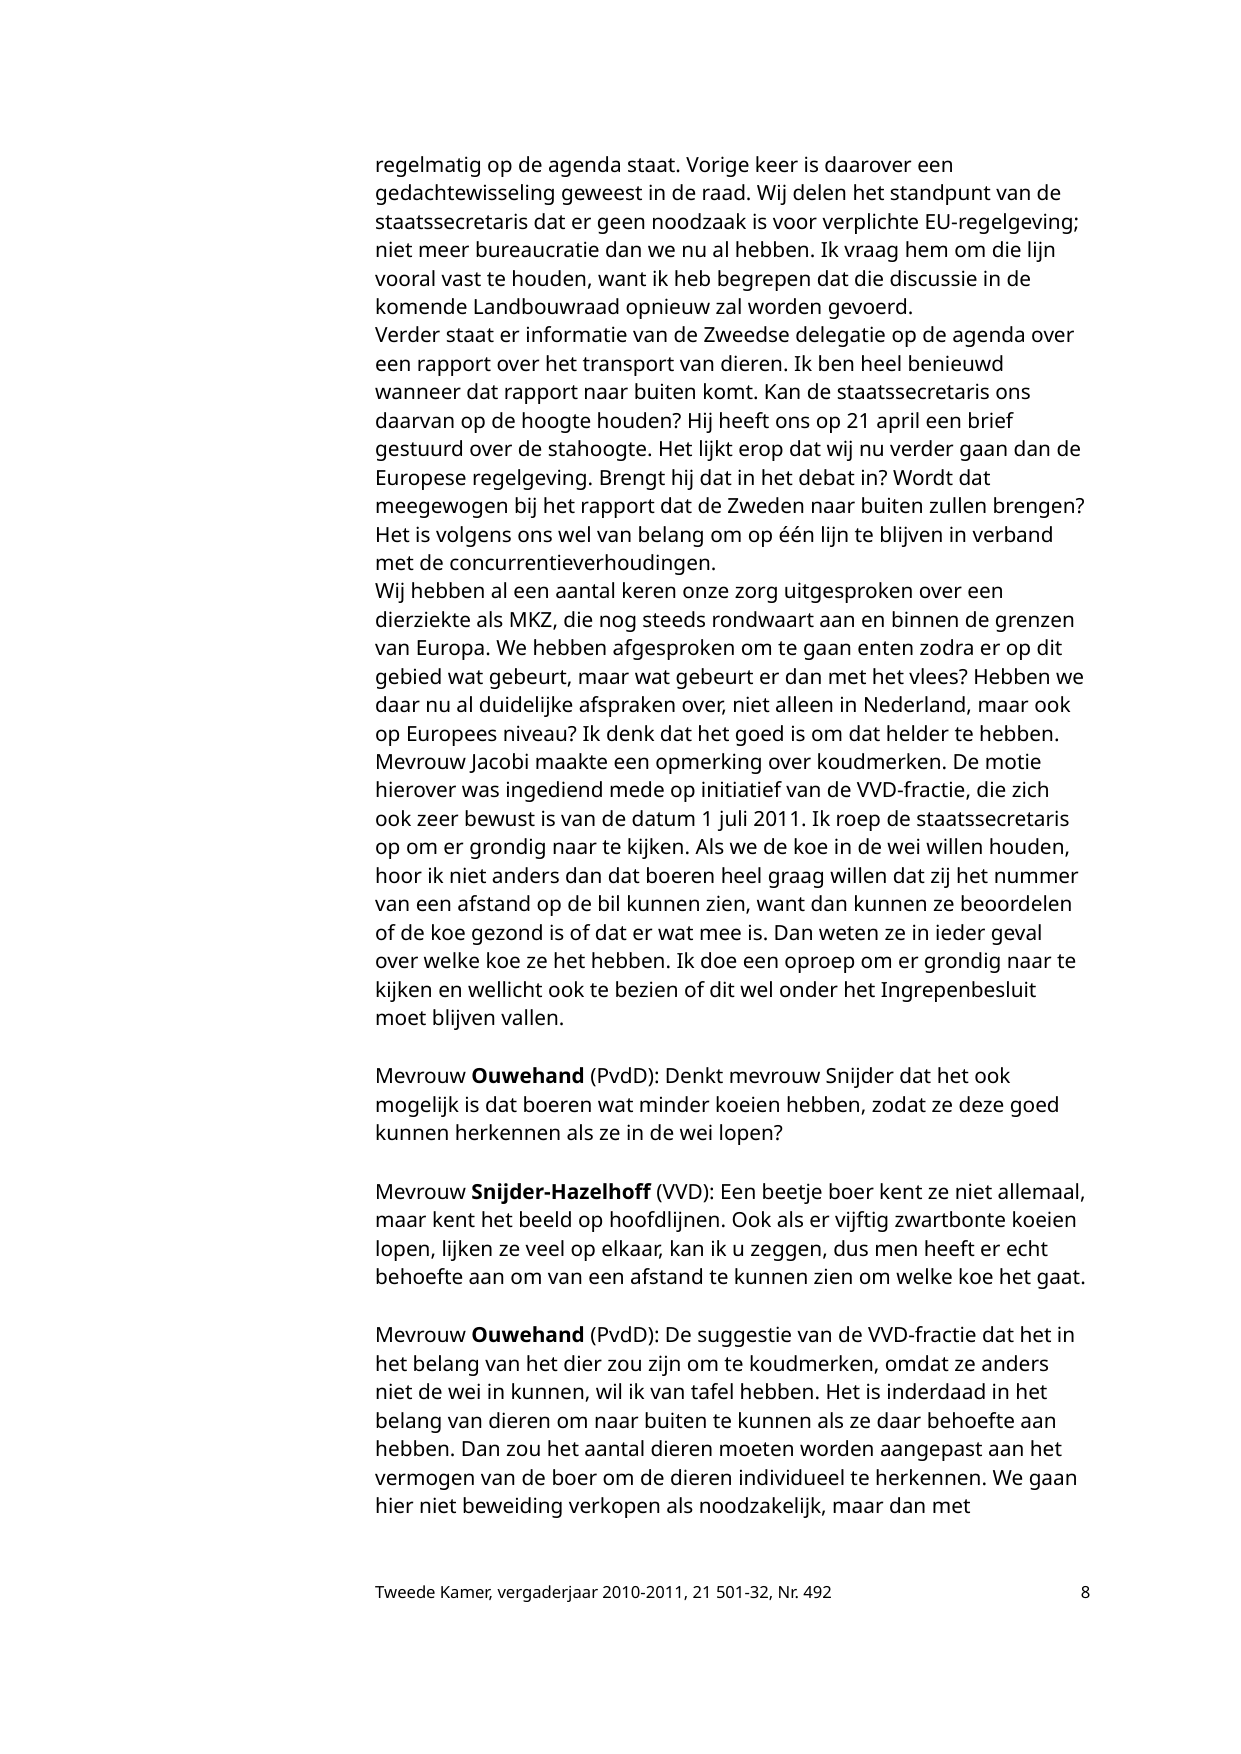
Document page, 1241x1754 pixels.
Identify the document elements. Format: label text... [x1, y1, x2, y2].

text Mevrouw Ouwehand (PvdD): De suggestie van de VVD-fractie dat het in het belang van het dier zou zijn om te koudmerken, omdat ze anders niet de wei in kunnen, wil ik van tafel hebben. Het is inderdaad in het belang van dieren om naar buiten te kunnen als ze daar behoefte aan hebben. Dan zou het aantal dieren moeten worden aangepast aan het vermogen van de boer om de dieren individueel te herkennen. We gaan hier niet beweiding verkopen als noodzakelijk, maar dan met [375, 1321, 1090, 1520]
text Verder staat er informatie van de Zweedse delegatie op de agenda over een rapport over het transport van dieren. Ik ben heel benieuwd wanneer dat rapport naar buiten komt. Kan de staatssecretaris ons daarvan op de hoogte houden? Hij heeft ons op 21 april een brief gestuurd over de stahoogte. Het lijkt erop dat wij nu verder gaan dan de Europese regelgeving. Brengt hij dat in het debat in? Wordt dat meegewogen bij het rapport dat de Zweden naar buiten zullen brengen? Het is volgens ons wel van belang om op één lijn te blijven in verband met de concurrentieverhoudingen. [375, 321, 1090, 577]
text Mevrouw Jacobi maakte een opmerking over koudmerken. De motie hierover was ingediend mede op initiatief van de VVD-fractie, die zich ook zeer bewust is van de datum 1 juli 2011. Ik roep de staatssecretaris op om er grondig naar te kijken. Als we de koe in de wei willen houden, hoor ik niet anders dan dat boeren heel graag willen dat zij het nummer van een afstand op de bil kunnen zien, want dan kunnen ze beoordelen of de koe gezond is of dat er wat mee is. Dan weten ze in ieder geval over welke koe ze het hebben. Ik doe een oproep om er grondig naar te kijken en wellicht ook te bezien of dit wel onder het Ingrepenbesluit moet blijven vallen. [375, 747, 1090, 1032]
text regelmatig op de agenda staat. Vorige keer is daarover een gedachtewisseling geweest in de raad. Wij delen het standpunt van de staatssecretaris dat er geen noodzaak is voor verplichte EU-regelgeving; niet meer bureaucratie dan we nu al hebben. Ik vraag hem om die lijn vooral vast te houden, want ik heb begrepen dat die discussie in de komende Landbouwraad opnieuw zal worden gevoerd. [375, 150, 1090, 321]
text Mevrouw Ouwehand (PvdD): Denkt mevrouw Snijder dat het ook mogelijk is dat boeren wat minder koeien hebben, zodat ze deze goed kunnen herkennen als ze in de wei lopen? [375, 1062, 1090, 1147]
text Mevrouw Snijder-Hazelhoff (VVD): Een beetje boer kent ze niet allemaal, maar kent het beeld op hoofdlijnen. Ook als er vijftig zwartbonte koeien lopen, lijken ze veel op elkaar, kan ik u zeggen, dus men heeft er echt behoefte aan om van een afstand te kunnen zien om welke koe het gaat. [375, 1177, 1090, 1291]
text Wij hebben al een aantal keren onze zorg uitgesproken over een dierziekte als MKZ, die nog steeds rondwaart aan en binnen de grenzen van Europa. We hebben afgesproken om te gaan enten zodra er op dit gebied wat gebeurt, maar wat gebeurt er dan met het vlees? Hebben we daar nu al duidelijke afspraken over, niet alleen in Nederland, maar ook op Europees niveau? Ik denk dat het goed is om dat helder te hebben. [375, 577, 1090, 747]
